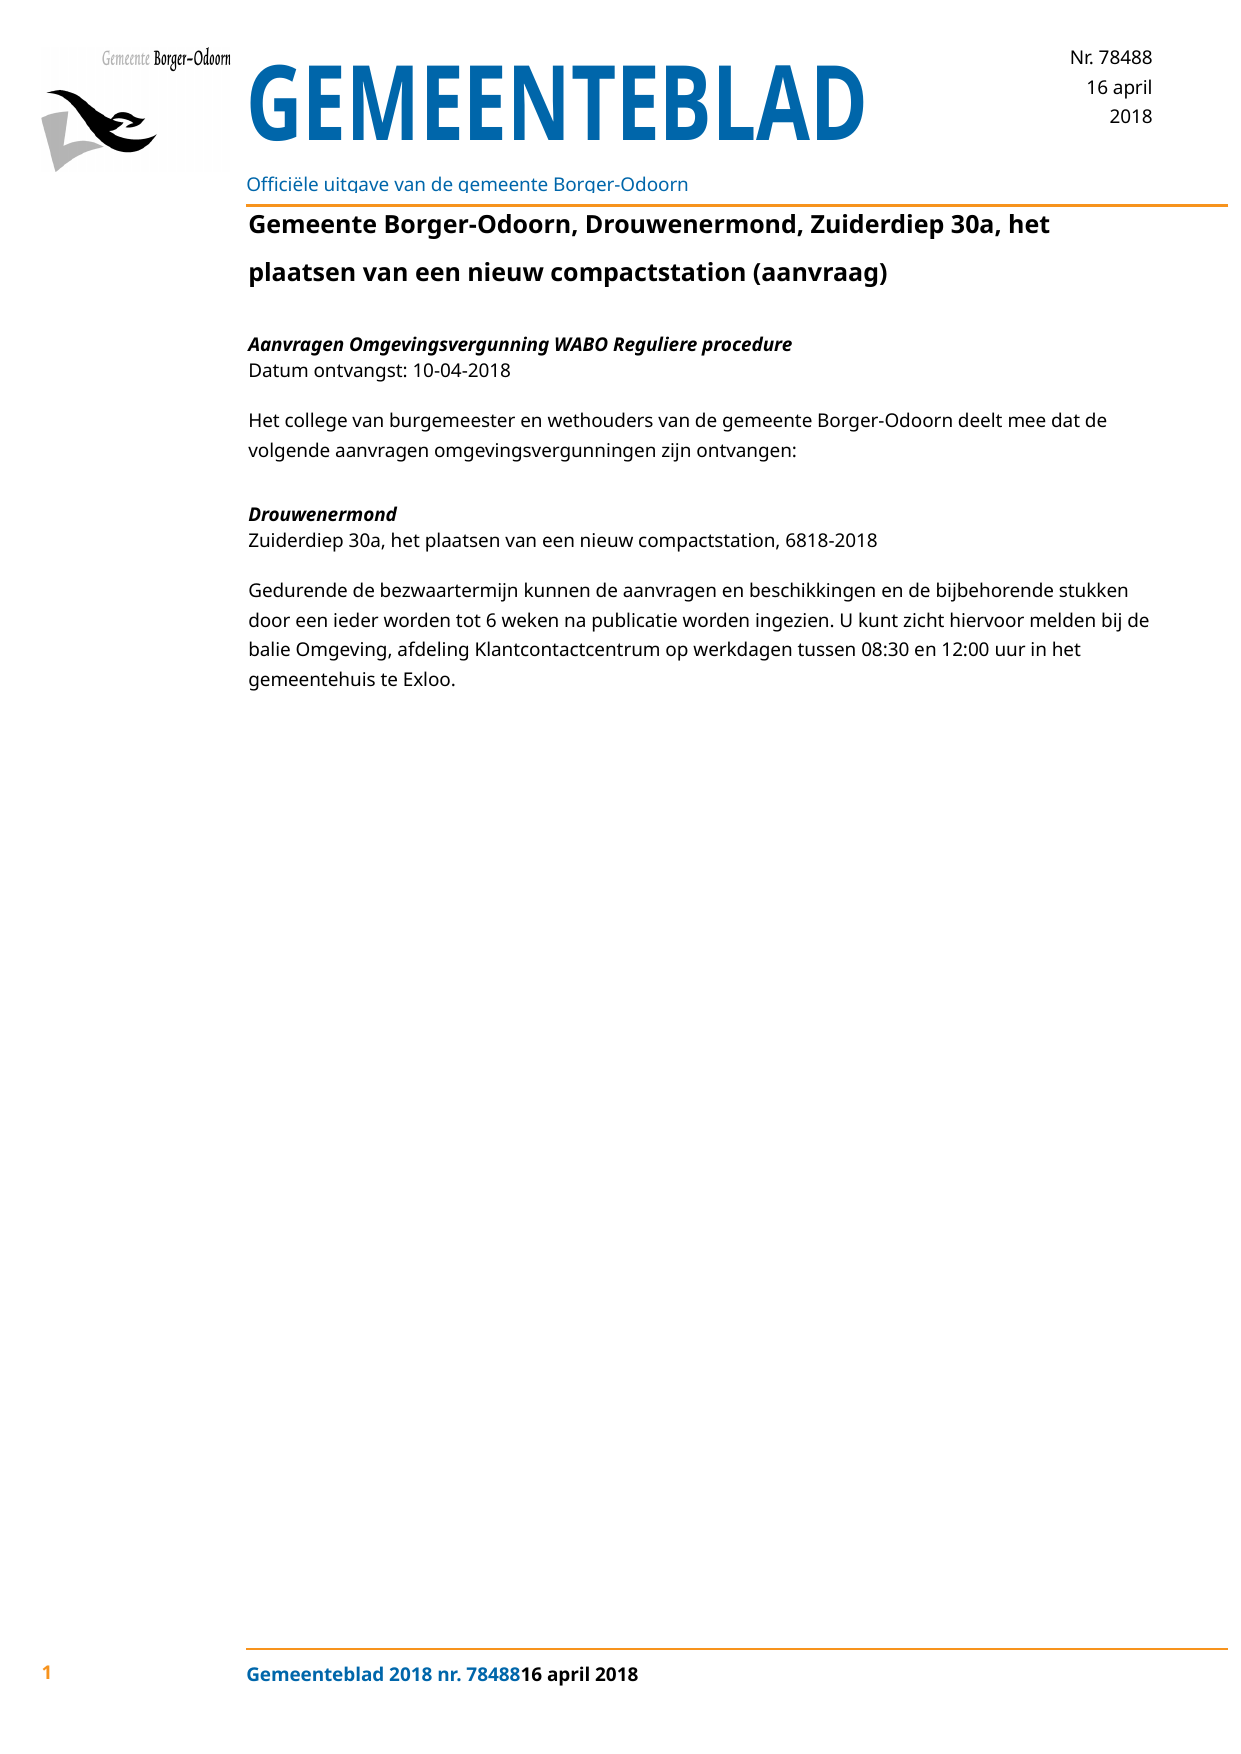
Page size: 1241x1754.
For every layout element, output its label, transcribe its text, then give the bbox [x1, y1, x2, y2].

text Gemeente Borger-Odoorn, Drouwenermond, Zuiderdiep 30a, het plaatsen van een nieuw compactstation (aanvraag) [248, 207, 1152, 288]
picture [41, 47, 231, 172]
text Datum ontvangst: 10-04-2018 [248, 357, 1152, 383]
text Het college van burgemeester en wethouders van de gemeente Borger-Odoorn deelt mee dat de volgende aanvragen omgevingsvergunningen zijn ontvangen: [248, 408, 1152, 463]
text Zuiderdiep 30a, het plaatsen van een nieuw compactstation, 6818-2018 [248, 527, 1152, 553]
text Drouwenermond [248, 501, 1152, 527]
text Gedurende de bezwaartermijn kunnen de aanvragen en beschikkingen en de bijbehorende stukken door een ieder worden tot 6 weken na publicatie worden ingezien. U kunt zicht hiervoor melden bij de balie Omgeving, afdeling Klantcontactcentrum op werkdagen tussen 08:30 en 12:00 uur in het gemeentehuis te Exloo. [248, 577, 1152, 692]
text Aanvragen Omgevingsvergunning WABO Reguliere procedure [248, 331, 1152, 357]
